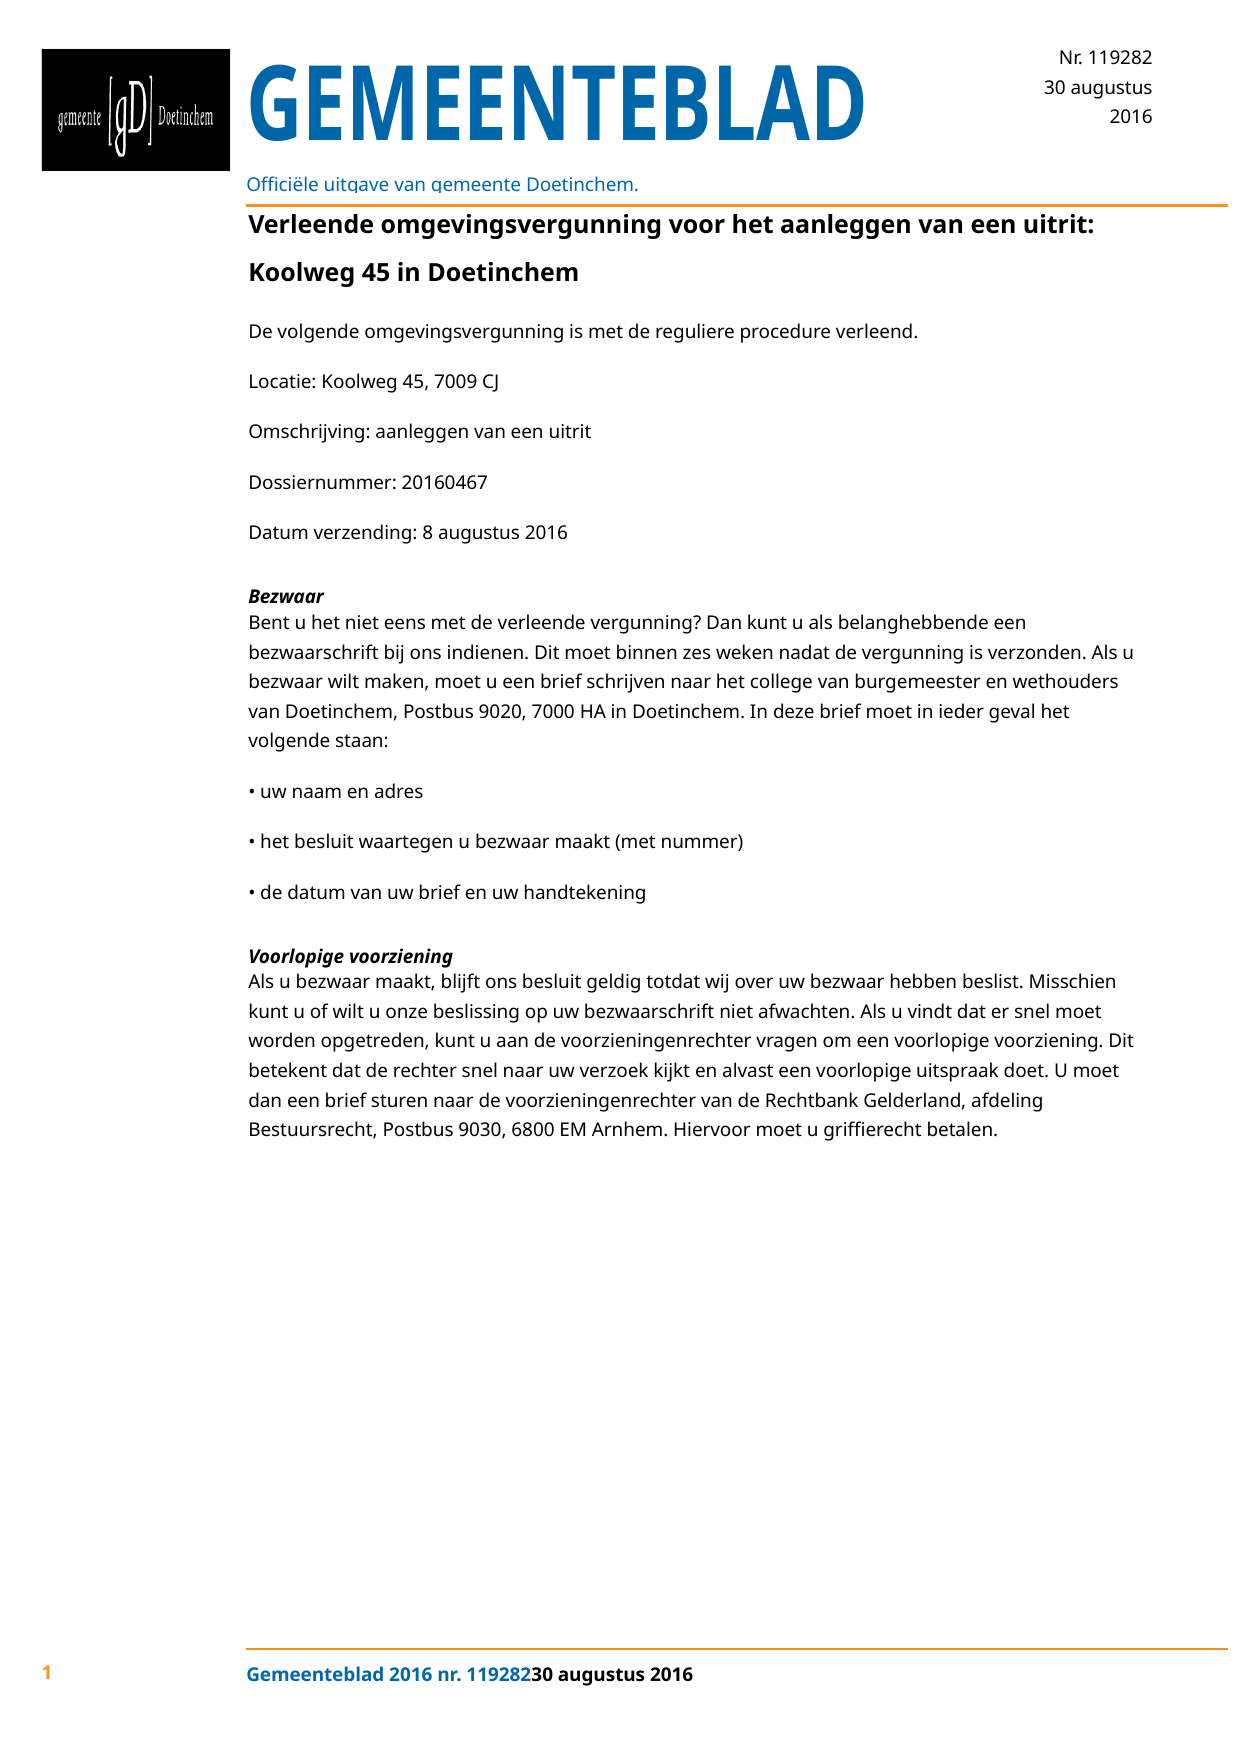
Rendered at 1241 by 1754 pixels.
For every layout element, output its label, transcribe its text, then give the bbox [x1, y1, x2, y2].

text Dossiernummer: 20160467 [248, 469, 1152, 495]
text • uw naam en adres [248, 778, 1152, 804]
text Als u bezwaar maakt, blijft ons besluit geldig totdat wij over uw bezwaar hebben beslist. Misschien kunt u of wilt u onze beslissing op uw bezwaarschrift niet afwachten. Als u vindt dat er snel moet worden opgetreden, kunt u aan de voorzieningenrechter vragen om een voorlopige voorziening. Dit betekent dat de rechter snel naar uw verzoek kijkt en alvast een voorlopige uitspraak doet. U moet dan een brief sturen naar de voorzieningenrechter van de Rechtbank Gelderland, afdeling Bestuursrecht, Postbus 9030, 6800 EM Arnhem. Hiervoor moet u griffierecht betalen. [248, 968, 1152, 1142]
text Datum verzending: 8 augustus 2016 [248, 519, 1152, 545]
text Verleende omgevingsvergunning voor het aanleggen van een uitrit: Koolweg 45 in Doetinchem [248, 207, 1152, 288]
text • het besluit waartegen u bezwaar maakt (met nummer) [248, 828, 1152, 854]
text De volgende omgevingsvergunning is met de reguliere procedure verleend. [248, 318, 1152, 344]
text Bent u het niet eens met de verleende vergunning? Dan kunt u als belanghebbende een bezwaarschrift bij ons indienen. Dit moet binnen zes weken nadat de vergunning is verzonden. Als u bezwaar wilt maken, moet u een brief schrijven naar het college van burgemeester en wethouders van Doetinchem, Postbus 9020, 7000 HA in Doetinchem. In deze brief moet in ieder geval het volgende staan: [248, 609, 1152, 753]
picture [41, 47, 231, 172]
text Omschrijving: aanleggen van een uitrit [248, 419, 1152, 444]
text • de datum van uw brief en uw handtekening [248, 879, 1152, 904]
text Locatie: Koolweg 45, 7009 CJ [248, 368, 1152, 394]
text Bezwaar [248, 583, 1152, 609]
text Voorlopige voorziening [248, 943, 1152, 968]
